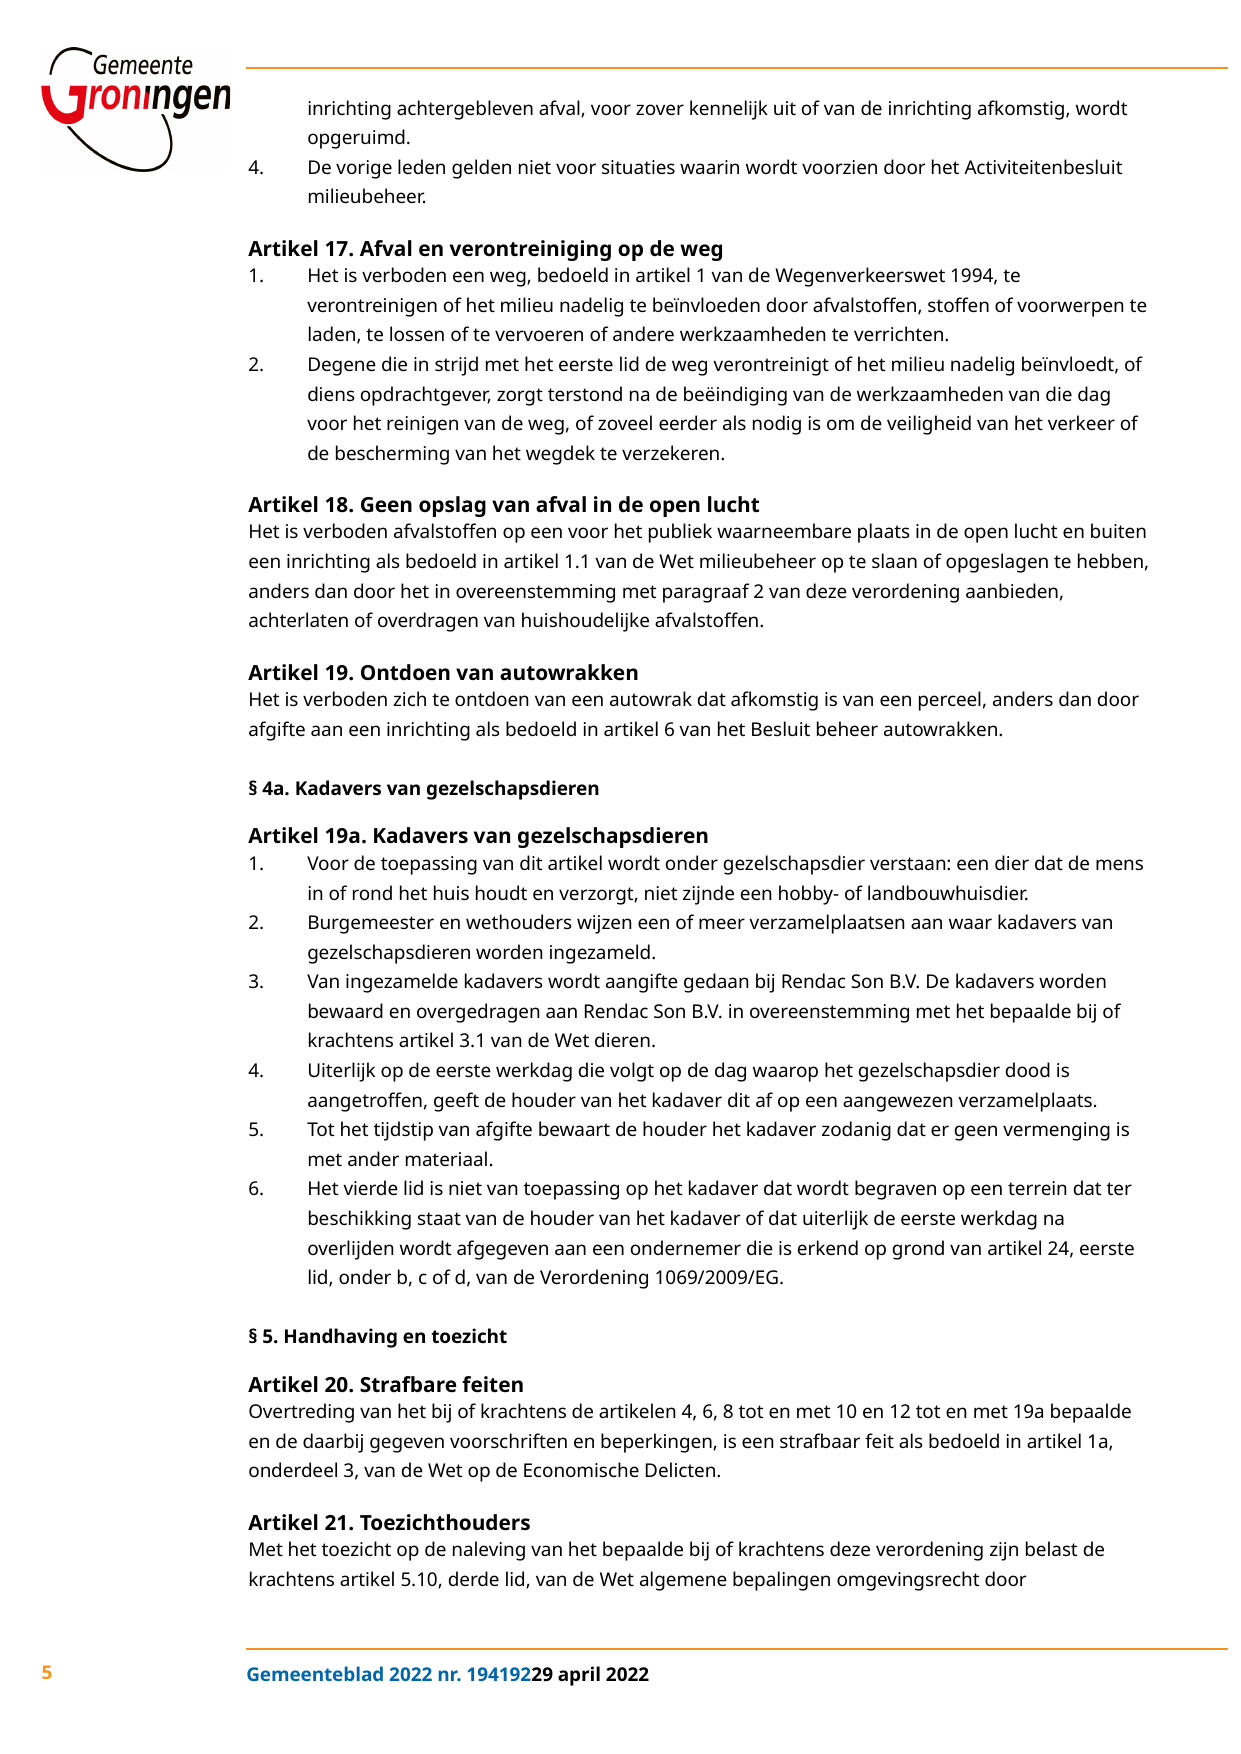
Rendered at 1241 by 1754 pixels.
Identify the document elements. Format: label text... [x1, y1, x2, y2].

list Voor de toepassing van dit artikel wordt onder gezelschapsdier verstaan: een dier dat de mens in of rond het huis houdt en verzorgt, niet zijnde een hobby- of landbouwhuisdier. [248, 850, 1152, 905]
list Degene die in strijd met het eerste lid de weg verontreinigt of het milieu nadelig beïnvloedt, of diens opdrachtgever, zorgt terstond na de beëindiging van de werkzaamheden van die dag voor het reinigen van de weg, of zoveel eerder als nodig is om de veiligheid van het verkeer of de bescherming van het wegdek te verzekeren. [248, 351, 1152, 466]
text Artikel 18. Geen opslag van afval in de open lucht [248, 490, 1152, 519]
list Van ingezamelde kadavers wordt aangifte gedaan bij Rendac Son B.V. De kadavers worden bewaard en overgedragen aan Rendac Son B.V. in overeenstemming met het bepaalde bij of krachtens artikel 3.1 van de Wet dieren. [248, 968, 1152, 1053]
list inrichting achtergebleven afval, voor zover kennelijk uit of van de inrichting afkomstig, wordt opgeruimd. [248, 95, 1152, 150]
list De vorige leden gelden niet voor situaties waarin wordt voorzien door het Activiteitenbesluit milieubeheer. [248, 154, 1152, 209]
text Met het toezicht op de naleving van het bepaalde bij of krachtens deze verordening zijn belast de krachtens artikel 5.10, derde lid, van de Wet algemene bepalingen omgevingsrecht door [248, 1536, 1152, 1592]
text Artikel 19a. Kadavers van gezelschapsdieren [248, 822, 1152, 850]
text Artikel 21. Toezichthouders [248, 1508, 1152, 1536]
text § 5. Handhaving en toezicht [248, 1323, 1152, 1349]
text § 4a. Kadavers van gezelschapsdieren [248, 775, 1152, 801]
text Artikel 19. Ontdoen van autowrakken [248, 658, 1152, 686]
text Het is verboden zich te ontdoen van een autowrak dat afkomstig is van een perceel, anders dan door afgifte aan een inrichting als bedoeld in artikel 6 van het Besluit beheer autowrakken. [248, 686, 1152, 742]
list Uiterlijk op de eerste werkdag die volgt op de dag waarop het gezelschapsdier dood is aangetroffen, geeft de houder van het kadaver dit af op een aangewezen verzamelplaats. [248, 1057, 1152, 1112]
list Het is verboden een weg, bedoeld in artikel 1 van de Wegenverkeerswet 1994, te verontreinigen of het milieu nadelig te beïnvloeden door afvalstoffen, stoffen of voorwerpen te laden, te lossen of te vervoeren of andere werkzaamheden te verrichten. [248, 262, 1152, 347]
picture [41, 47, 231, 172]
text Artikel 17. Afval en verontreiniging op de weg [248, 234, 1152, 262]
text Artikel 20. Strafbare feiten [248, 1370, 1152, 1398]
text Het is verboden afvalstoffen op een voor het publiek waarneembare plaats in de open lucht en buiten een inrichting als bedoeld in artikel 1.1 van de Wet milieubeheer op te slaan of opgeslagen te hebben, anders dan door het in overeenstemming met paragraaf 2 van deze verordening aanbieden, achterlaten of overdragen van huishoudelijke afvalstoffen. [248, 519, 1152, 633]
list Tot het tijdstip van afgifte bewaart de houder het kadaver zodanig dat er geen vermenging is met ander materiaal. [248, 1116, 1152, 1172]
list Het vierde lid is niet van toepassing op het kadaver dat wordt begraven op een terrein dat ter beschikking staat van de houder van het kadaver of dat uiterlijk de eerste werkdag na overlijden wordt afgegeven aan een ondernemer die is erkend op grond van artikel 24, eerste lid, onder b, c of d, van de Verordening 1069/2009/EG. [248, 1176, 1152, 1290]
list Burgemeester en wethouders wijzen een of meer verzamelplaatsen aan waar kadavers van gezelschapsdieren worden ingezameld. [248, 909, 1152, 964]
text Overtreding van het bij of krachtens de artikelen 4, 6, 8 tot en met 10 en 12 tot en met 19a bepaalde en de daarbij gegeven voorschriften en beperkingen, is een strafbaar feit als bedoeld in artikel 1a, onderdeel 3, van de Wet op de Economische Delicten. [248, 1398, 1152, 1483]
